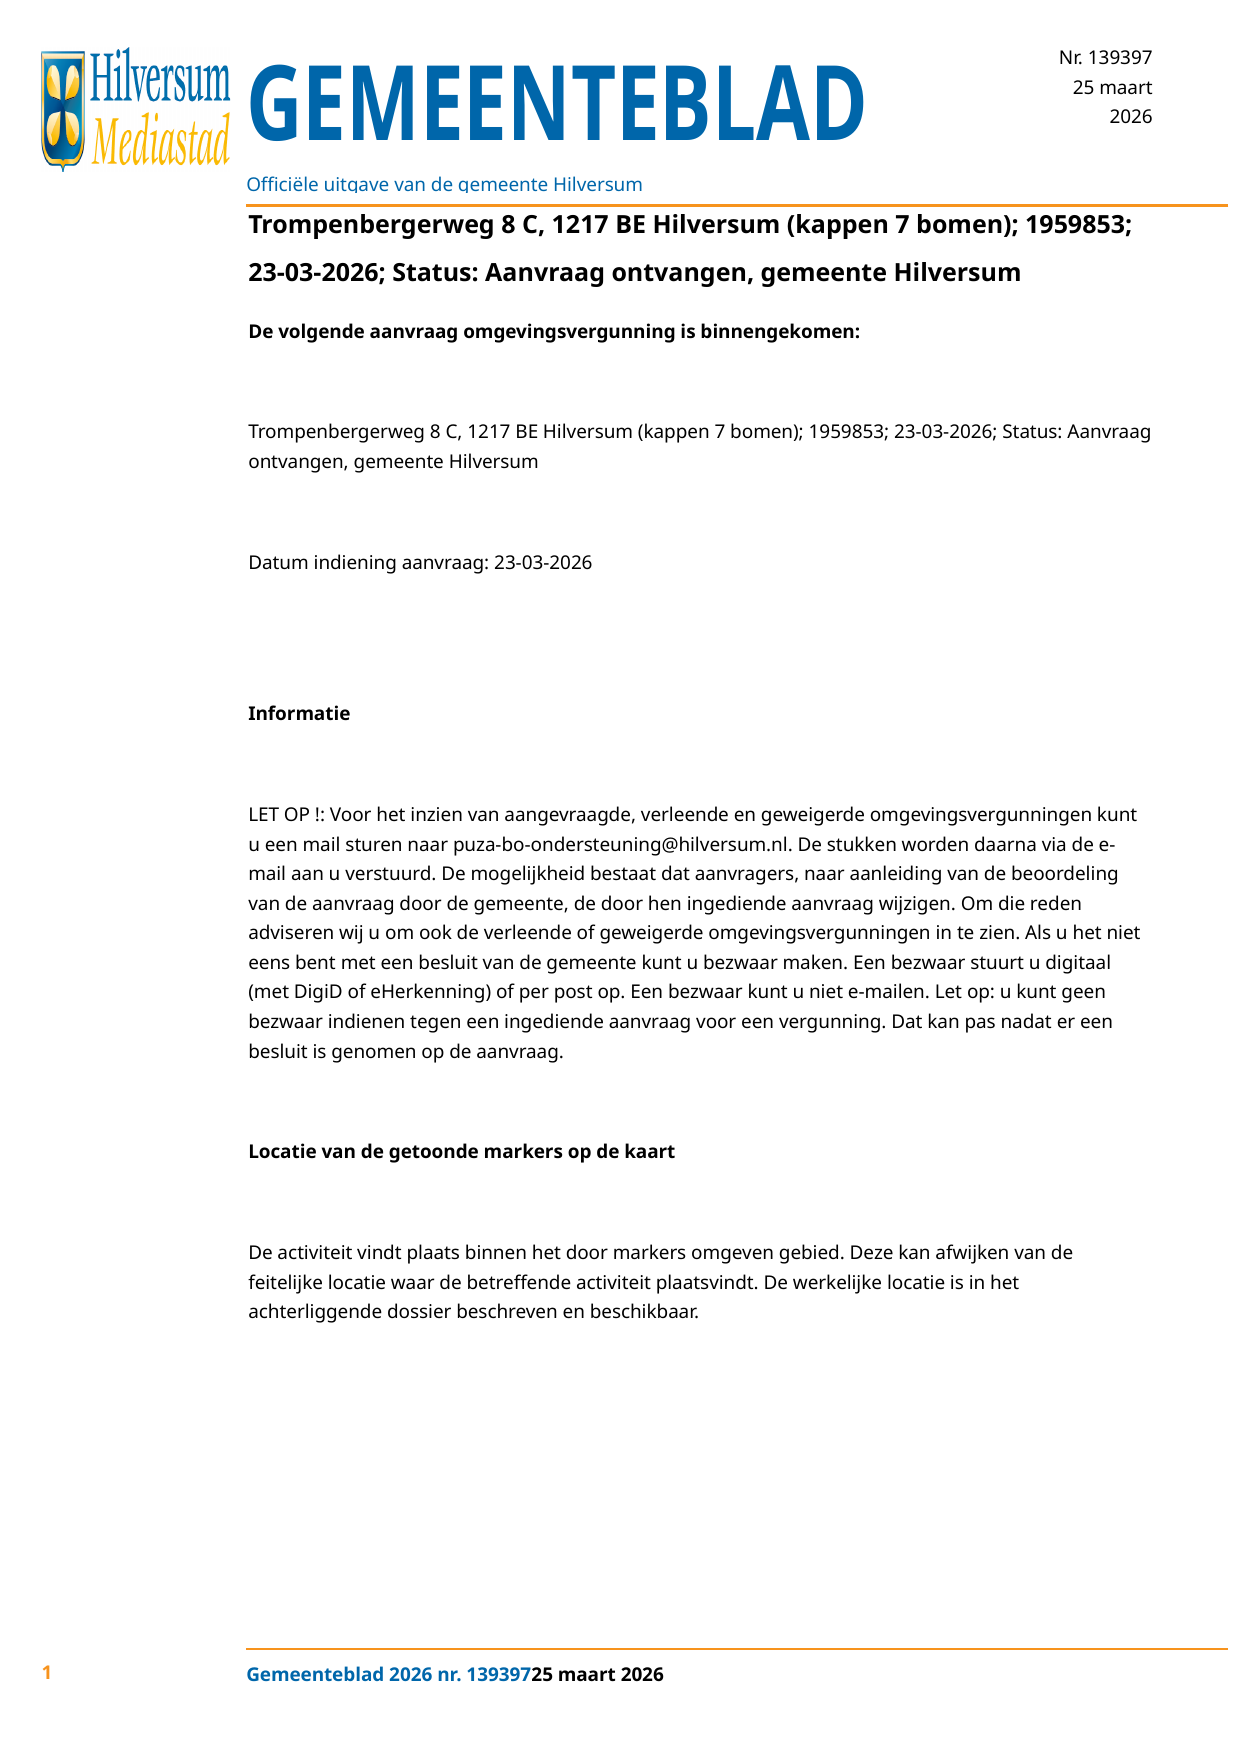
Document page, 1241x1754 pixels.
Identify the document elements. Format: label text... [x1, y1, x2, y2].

text Informatie [248, 700, 1152, 726]
text Locatie van de getoonde markers op de kaart [248, 1139, 1152, 1164]
text Datum indiening aanvraag: 23-03-2026 [248, 549, 1152, 575]
text Trompenbergerweg 8 C, 1217 BE Hilversum (kappen 7 bomen); 1959853; 23-03-2026; Status: Aanvraag ontvangen, gemeente Hilversum [248, 419, 1152, 474]
picture [41, 47, 231, 172]
text De volgende aanvraag omgevingsvergunning is binnengekomen: [248, 318, 1152, 344]
text De activiteit vindt plaats binnen het door markers omgeven gebied. Deze kan afwijken van de feitelijke locatie waar de betreffende activiteit plaatsvindt. De werkelijke locatie is in het achterliggende dossier beschreven en beschikbaar. [248, 1239, 1152, 1324]
text LET OP !: Voor het inzien van aangevraagde, verleende en geweigerde omgevingsvergunningen kunt u een mail sturen naar puza-bo-ondersteuning@hilversum.nl. De stukken worden daarna via de e-mail aan u verstuurd. De mogelijkheid bestaat dat aanvragers, naar aanleiding van de beoordeling van de aanvraag door de gemeente, de door hen ingediende aanvraag wijzigen. Om die reden adviseren wij u om ook de verleende of geweigerde omgevingsvergunningen in te zien. Als u het niet eens bent met een besluit van de gemeente kunt u bezwaar maken. Een bezwaar stuurt u digitaal (met DigiD of eHerkenning) of per post op. Een bezwaar kunt u niet e-mailen. Let op: u kunt geen bezwaar indienen tegen een ingediende aanvraag voor een vergunning. Dat kan pas nadat er een besluit is genomen op de aanvraag. [248, 801, 1152, 1064]
text Trompenbergerweg 8 C, 1217 BE Hilversum (kappen 7 bomen); 1959853; 23-03-2026; Status: Aanvraag ontvangen, gemeente Hilversum [248, 207, 1152, 288]
